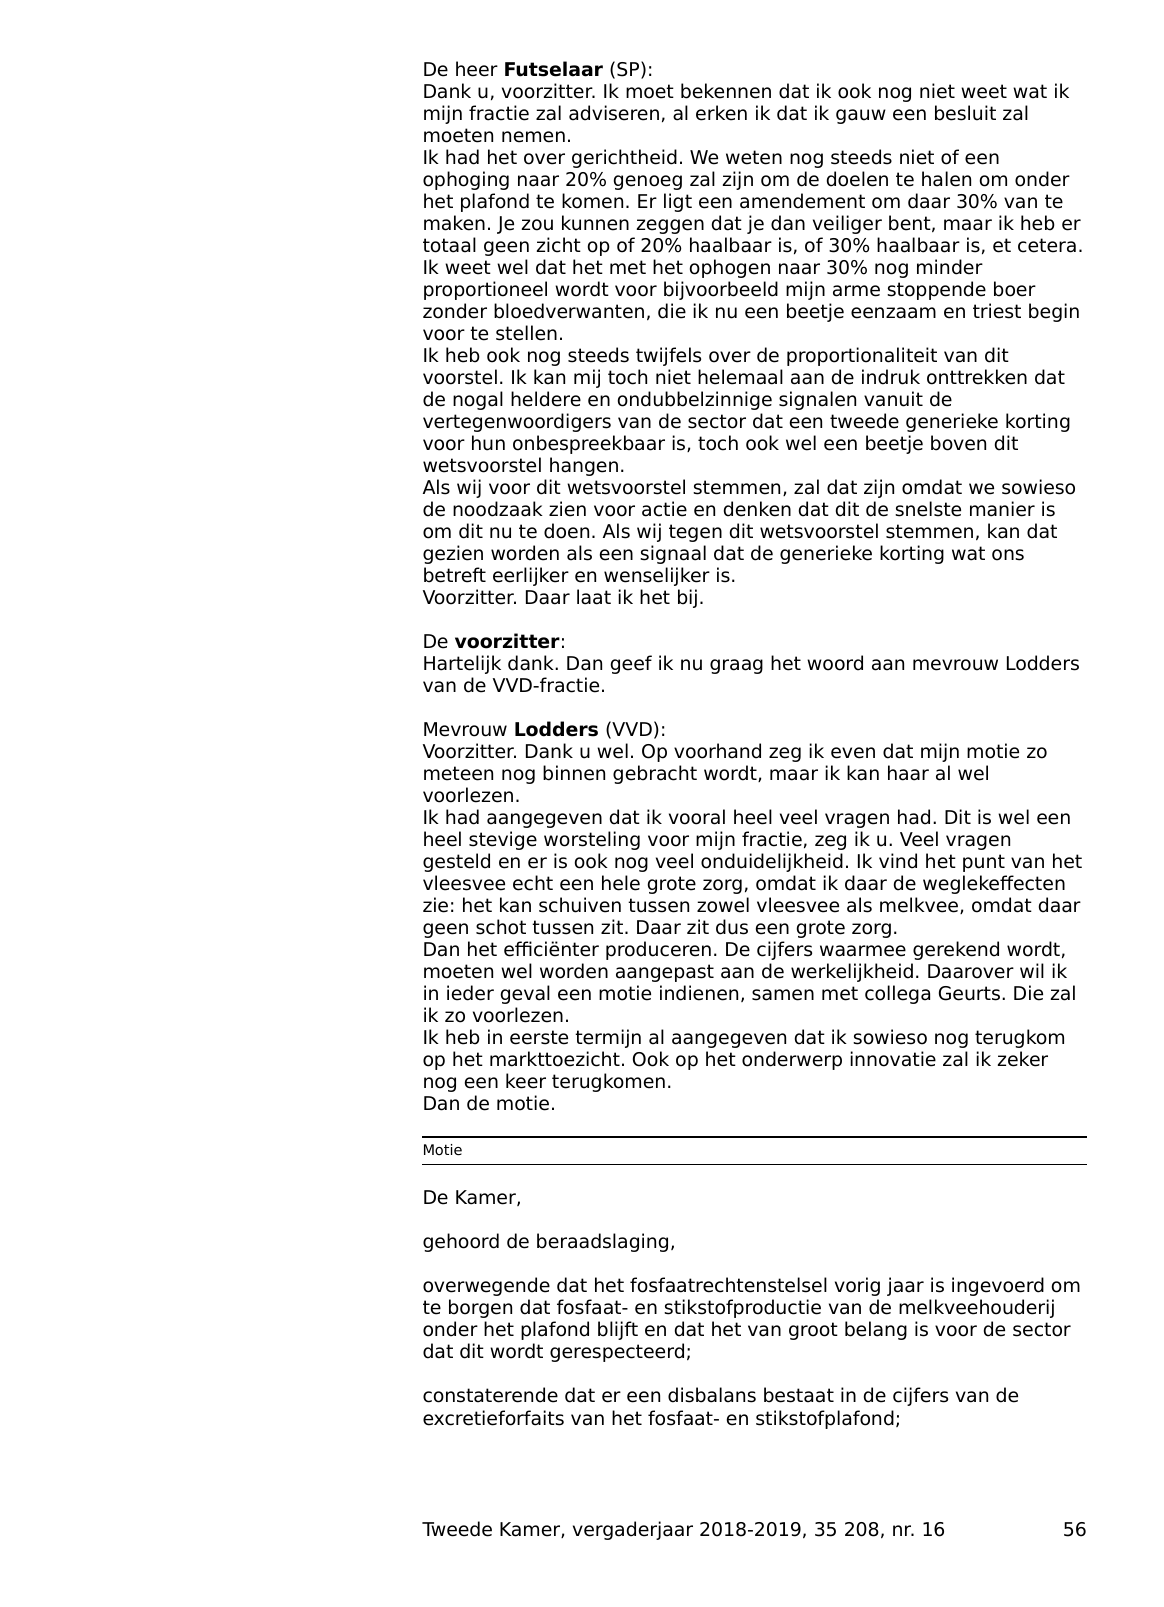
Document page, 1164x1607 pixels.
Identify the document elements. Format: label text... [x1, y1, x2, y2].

text De heer Futselaar (SP): [422, 59, 1087, 81]
text Mevrouw Lodders (VVD): [422, 719, 1087, 741]
text Voorzitter. Dank u wel. Op voorhand zeg ik even dat mijn motie zo meteen nog binnen gebracht wordt, maar ik kan haar al wel voorlezen. [422, 741, 1087, 807]
text Als wij voor dit wetsvoorstel stemmen, zal dat zijn omdat we sowieso de noodzaak zien voor actie en denken dat dit de snelste manier is om dit nu te doen. Als wij tegen dit wetsvoorstel stemmen, kan dat gezien worden als een signaal dat de generieke korting wat ons betreft eerlijker en wenselijker is. [422, 477, 1087, 587]
text constaterende dat er een disbalans bestaat in de cijfers van de excretieforfaits van het fosfaat- en stikstofplafond; [422, 1385, 1087, 1429]
text overwegende dat het fosfaatrechtenstelsel vorig jaar is ingevoerd om te borgen dat fosfaat- en stikstofproductie van de melkveehouderij onder het plafond blijft en dat het van groot belang is voor de sector dat dit wordt gerespecteerd; [422, 1275, 1087, 1363]
text Ik heb in eerste termijn al aangegeven dat ik sowieso nog terugkom op het markttoezicht. Ook op het onderwerp innovatie zal ik zeker nog een keer terugkomen. [422, 1027, 1087, 1092]
text Dank u, voorzitter. Ik moet bekennen dat ik ook nog niet weet wat ik mijn fractie zal adviseren, al erken ik dat ik gauw een besluit zal moeten nemen. [422, 81, 1087, 147]
table_header Motie [422, 1138, 1087, 1164]
text Voorzitter. Daar laat ik het bij. [422, 587, 1087, 608]
text Dan het efficiënter produceren. De cijfers waarmee gerekend wordt, moeten wel worden aangepast aan de werkelijkheid. Daarover wil ik in ieder geval een motie indienen, samen met collega Geurts. Die zal ik zo voorlezen. [422, 939, 1087, 1027]
text De voorzitter: [422, 631, 1087, 653]
text Dan de motie. [422, 1092, 1087, 1114]
text Ik had aangegeven dat ik vooral heel veel vragen had. Dit is wel een heel stevige worsteling voor mijn fractie, zeg ik u. Veel vragen gesteld en er is ook nog veel onduidelijkheid. Ik vind het punt van het vleesvee echt een hele grote zorg, omdat ik daar de weglekeffecten zie: het kan schuiven tussen zowel vleesvee als melkvee, omdat daar geen schot tussen zit. Daar zit dus een grote zorg. [422, 807, 1087, 939]
text Hartelijk dank. Dan geef ik nu graag het woord aan mevrouw Lodders van de VVD-fractie. [422, 653, 1087, 697]
text Ik heb ook nog steeds twijfels over de proportionaliteit van dit voorstel. Ik kan mij toch niet helemaal aan de indruk onttrekken dat de nogal heldere en ondubbelzinnige signalen vanuit de vertegenwoordigers van de sector dat een tweede generieke korting voor hun onbespreekbaar is, toch ook wel een beetje boven dit wetsvoorstel hangen. [422, 345, 1087, 477]
text Ik had het over gerichtheid. We weten nog steeds niet of een ophoging naar 20% genoeg zal zijn om de doelen te halen om onder het plafond te komen. Er ligt een amendement om daar 30% van te maken. Je zou kunnen zeggen dat je dan veiliger bent, maar ik heb er totaal geen zicht op of 20% haalbaar is, of 30% haalbaar is, et cetera. Ik weet wel dat het met het ophogen naar 30% nog minder proportioneel wordt voor bijvoorbeeld mijn arme stoppende boer zonder bloedverwanten, die ik nu een beetje eenzaam en triest begin voor te stellen. [422, 147, 1087, 345]
text De Kamer, [422, 1187, 1087, 1209]
text gehoord de beraadslaging, [422, 1231, 1087, 1253]
